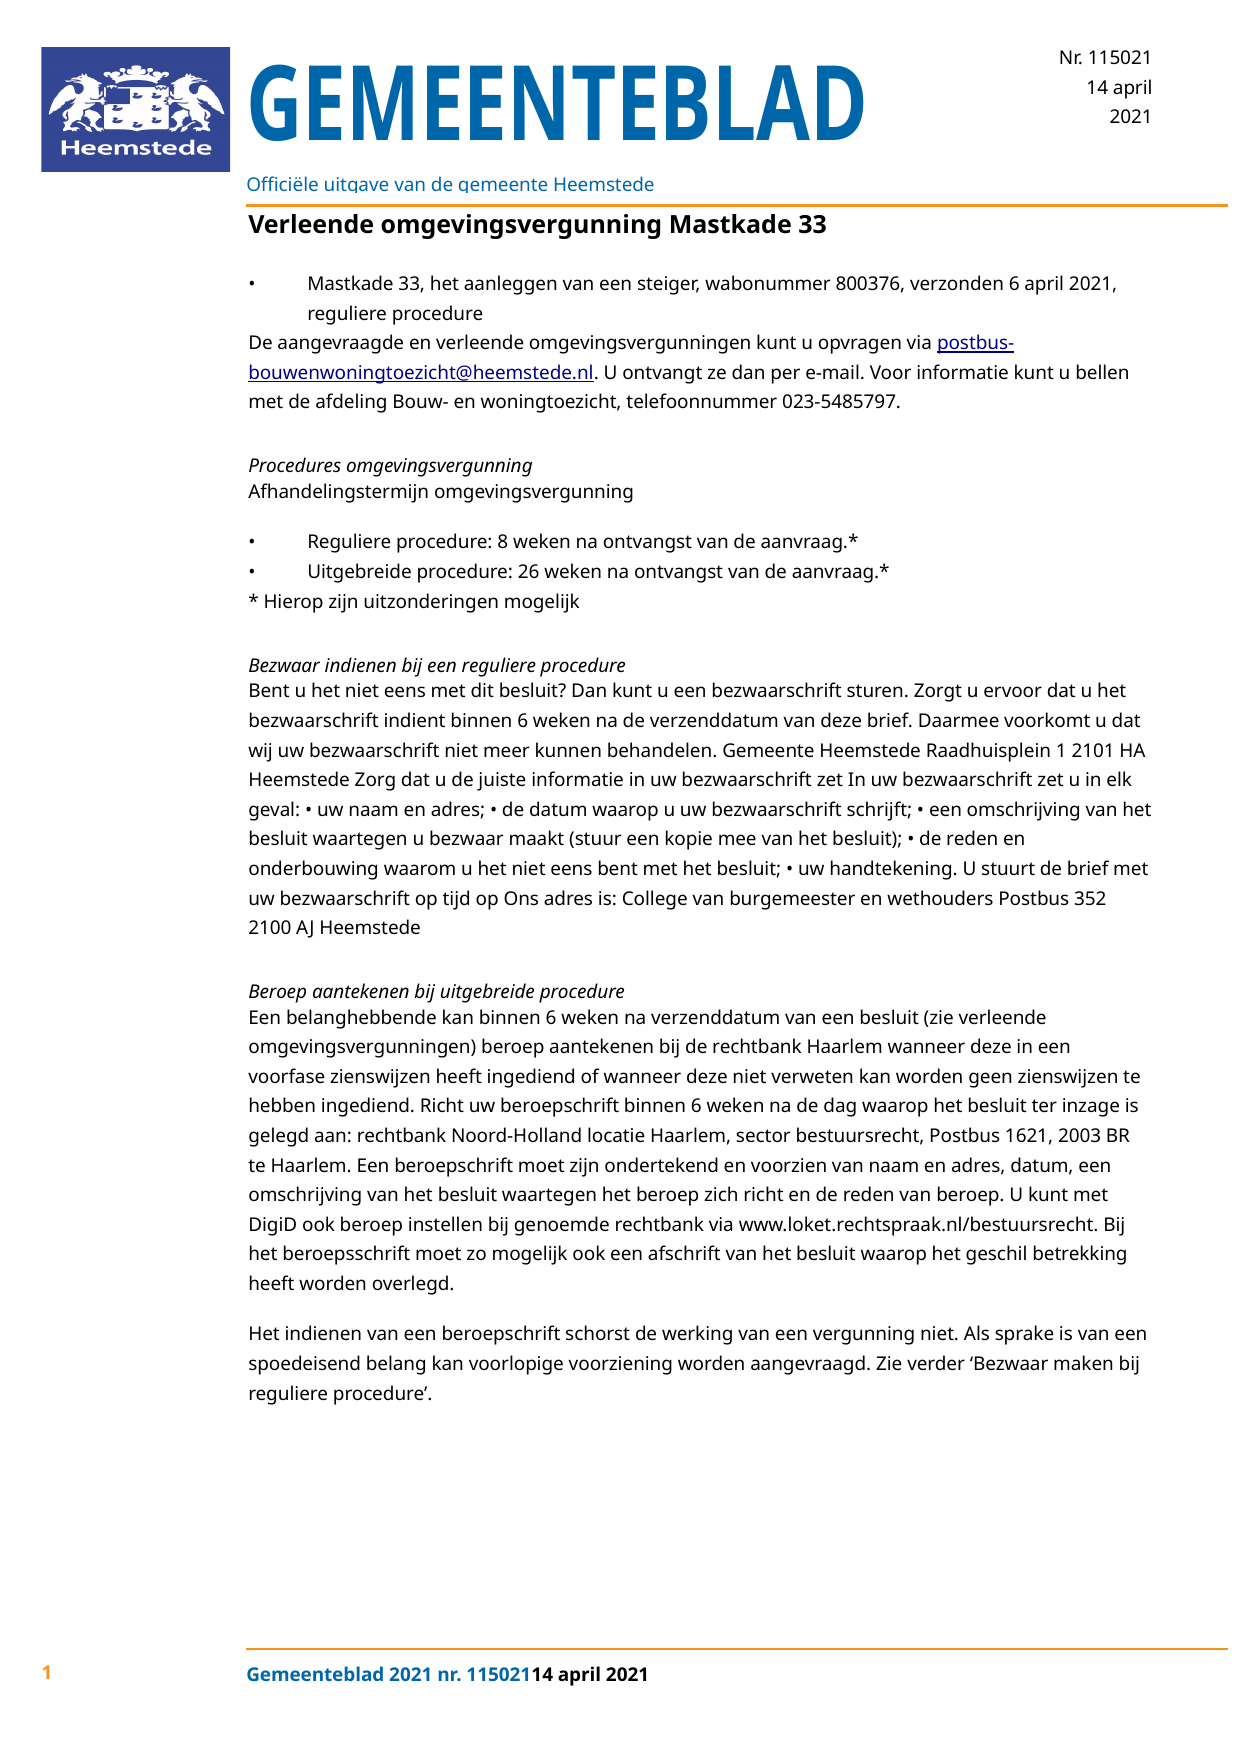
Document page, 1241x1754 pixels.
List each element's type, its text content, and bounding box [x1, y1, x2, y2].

text Een belanghebbende kan binnen 6 weken na verzenddatum van een besluit (zie verleende omgevingsvergunningen) beroep aantekenen bij de rechtbank Haarlem wanneer deze in een voorfase zienswijzen heeft ingediend of wanneer deze niet verweten kan worden geen zienswijzen te hebben ingediend. Richt uw beroepschrift binnen 6 weken na de dag waarop het besluit ter inzage is gelegd aan: rechtbank Noord-Holland locatie Haarlem, sector bestuursrecht, Postbus 1621, 2003 BR te Haarlem. Een beroepschrift moet zijn ondertekend en voorzien van naam en adres, datum, een omschrijving van het besluit waartegen het beroep zich richt en de reden van beroep. U kunt met DigiD ook beroep instellen bij genoemde rechtbank via www.loket.rechtspraak.nl/bestuursrecht. Bij het beroepsschrift moet zo mogelijk ook een afschrift van het besluit waarop het geschil betrekking heeft worden overlegd. [248, 1004, 1152, 1296]
text Bezwaar indienen bij een reguliere procedure [248, 652, 1152, 678]
text De aangevraagde en verleende omgevingsvergunningen kunt u opvragen via postbus-bouwenwoningtoezicht@heemstede.nl. U ontvangt ze dan per e-mail. Voor informatie kunt u bellen met de afdeling Bouw- en woningtoezicht, telefoonnummer 023-5485797. [248, 329, 1152, 414]
text Verleende omgevingsvergunning Mastkade 33 [248, 207, 1152, 241]
text Beroep aantekenen bij uitgebreide procedure [248, 978, 1152, 1004]
list Mastkade 33, het aanleggen van een steiger, wabonummer 800376, verzonden 6 april 2021, reguliere procedure [248, 270, 1152, 326]
list Reguliere procedure: 8 weken na ontvangst van de aanvraag.* [248, 529, 1152, 554]
text Afhandelingstermijn omgevingsvergunning [248, 478, 1152, 504]
text Procedures omgevingsvergunning [248, 453, 1152, 478]
text Bent u het niet eens met dit besluit? Dan kunt u een bezwaarschrift sturen. Zorgt u ervoor dat u het bezwaarschrift indient binnen 6 weken na de verzenddatum van deze brief. Daarmee voorkomt u dat wij uw bezwaarschrift niet meer kunnen behandelen. Gemeente Heemstede Raadhuisplein 1 2101 HA Heemstede Zorg dat u de juiste informatie in uw bezwaarschrift zet In uw bezwaarschrift zet u in elk geval: • uw naam en adres; • de datum waarop u uw bezwaarschrift schrijft; • een omschrijving van het besluit waartegen u bezwaar maakt (stuur een kopie mee van het besluit); • de reden en onderbouwing waarom u het niet eens bent met het besluit; • uw handtekening. U stuurt de brief met uw bezwaarschrift op tijd op Ons adres is: College van burgemeester en wethouders Postbus 352 2100 AJ Heemstede [248, 678, 1152, 940]
list Uitgebreide procedure: 26 weken na ontvangst van de aanvraag.* [248, 558, 1152, 584]
text Het indienen van een beroepschrift schorst de werking van een vergunning niet. Als sprake is van een spoedeisend belang kan voorlopige voorziening worden aangevraagd. Zie verder ‘Bezwaar maken bij reguliere procedure’. [248, 1321, 1152, 1406]
text * Hierop zijn uitzonderingen mogelijk [248, 588, 1152, 614]
picture [41, 47, 231, 172]
